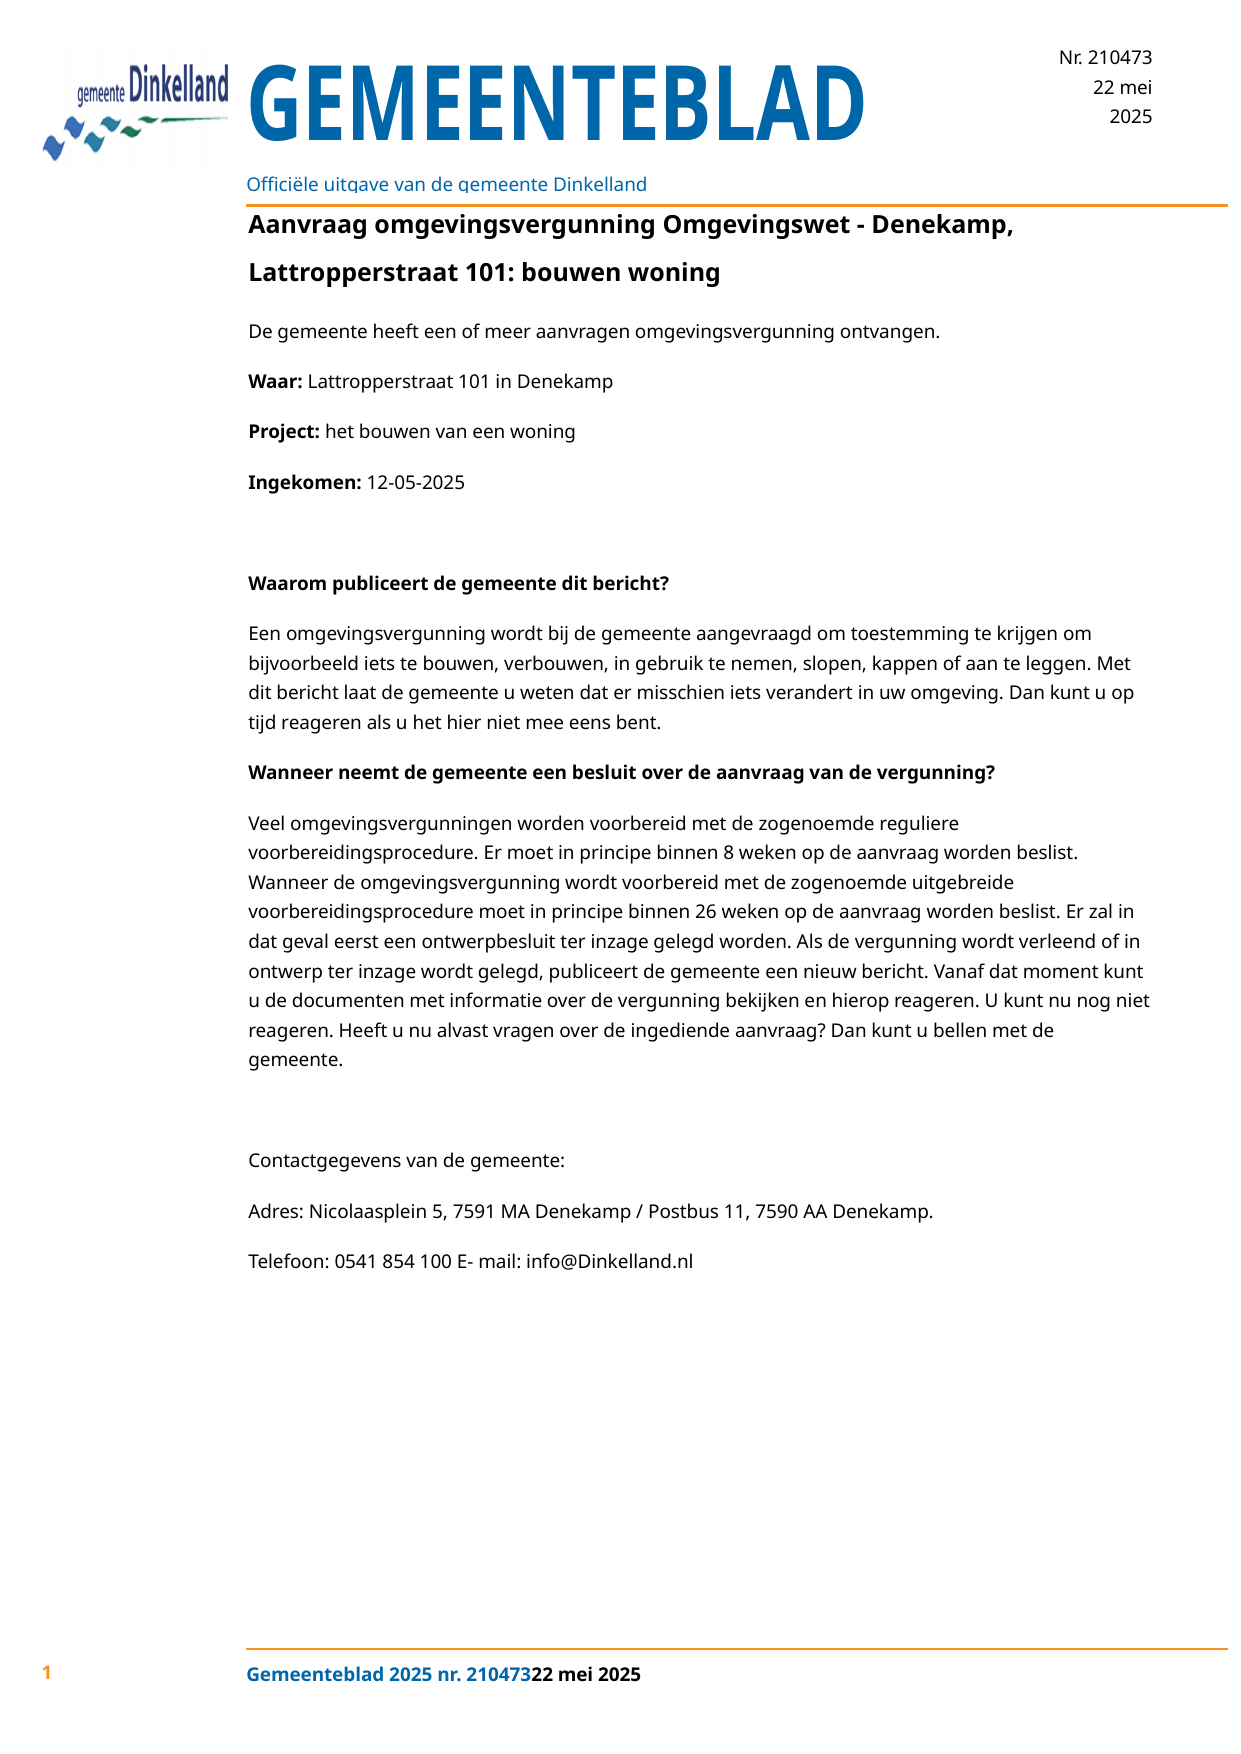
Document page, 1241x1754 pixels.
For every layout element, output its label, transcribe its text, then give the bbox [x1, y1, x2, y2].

text Project: het bouwen van een woning [248, 419, 1152, 444]
text De gemeente heeft een of meer aanvragen omgevingsvergunning ontvangen. [248, 318, 1152, 344]
text Een omgevingsvergunning wordt bij de gemeente aangevraagd om toestemming te krijgen om bijvoorbeeld iets te bouwen, verbouwen, in gebruik te nemen, slopen, kappen of aan te leggen. Met dit bericht laat de gemeente u weten dat er misschien iets verandert in uw omgeving. Dan kunt u op tijd reageren als u het hier niet mee eens bent. [248, 620, 1152, 735]
picture [41, 47, 231, 172]
text Veel omgevingsvergunningen worden voorbereid met de zogenoemde reguliere voorbereidingsprocedure. Er moet in principe binnen 8 weken op de aanvraag worden beslist. Wanneer de omgevingsvergunning wordt voorbereid met de zogenoemde uitgebreide voorbereidingsprocedure moet in principe binnen 26 weken op de aanvraag worden beslist. Er zal in dat geval eerst een ontwerpbesluit ter inzage gelegd worden. Als de vergunning wordt verleend of in ontwerp ter inzage wordt gelegd, publiceert de gemeente een nieuw bericht. Vanaf dat moment kunt u de documenten met informatie over de vergunning bekijken en hierop reageren. U kunt nu nog niet reageren. Heeft u nu alvast vragen over de ingediende aanvraag? Dan kunt u bellen met de gemeente. [248, 810, 1152, 1072]
text Adres: Nicolaasplein 5, 7591 MA Denekamp / Postbus 11, 7590 AA Denekamp. [248, 1198, 1152, 1224]
text Contactgegevens van de gemeente: [248, 1147, 1152, 1173]
text Telefoon: 0541 854 100 E- mail: info@Dinkelland.nl [248, 1248, 1152, 1274]
text Waarom publiceert de gemeente dit bericht? [248, 570, 1152, 596]
text Wanneer neemt de gemeente een besluit over de aanvraag van de vergunning? [248, 759, 1152, 785]
text Ingekomen: 12-05-2025 [248, 469, 1152, 495]
text Waar: Lattropperstraat 101 in Denekamp [248, 368, 1152, 394]
text Aanvraag omgevingsvergunning Omgevingswet - Denekamp, Lattropperstraat 101: bouwen woning [248, 207, 1152, 288]
